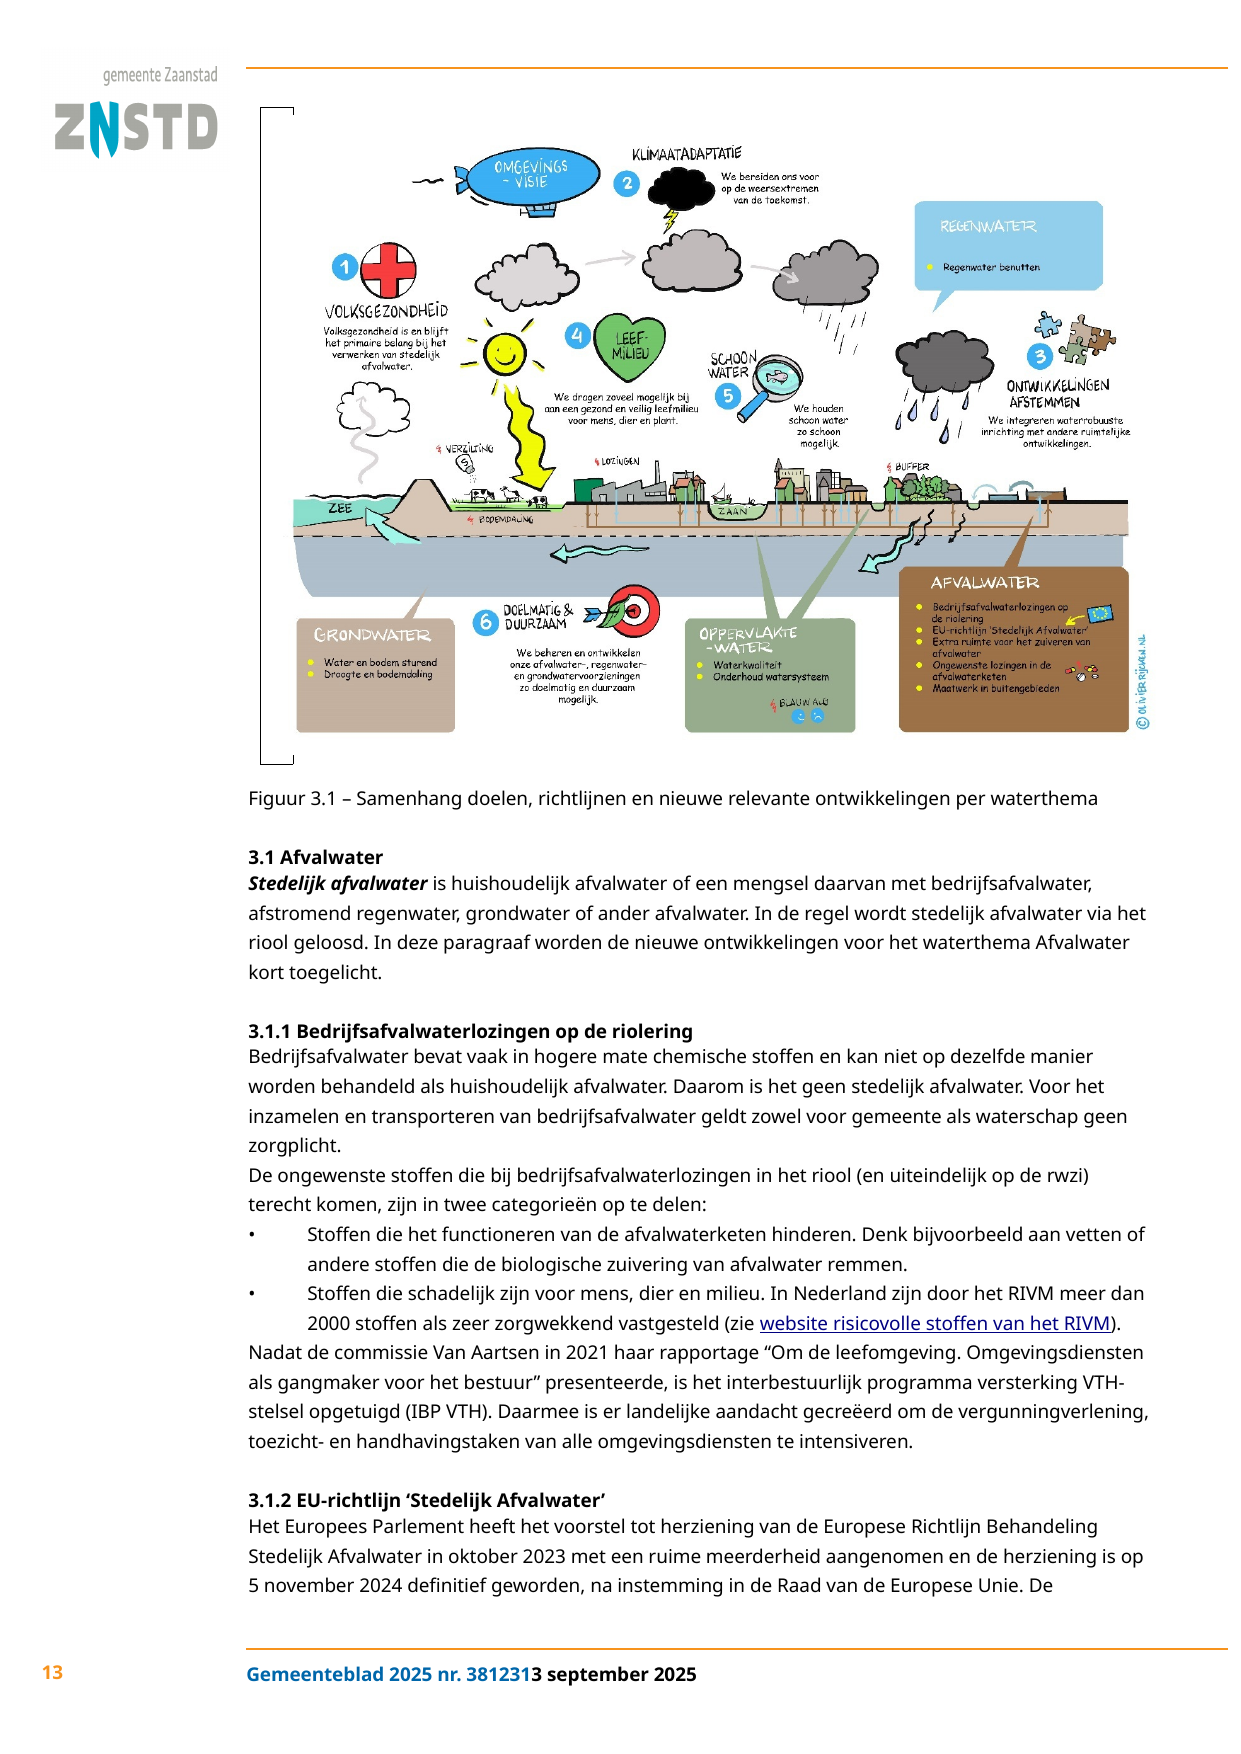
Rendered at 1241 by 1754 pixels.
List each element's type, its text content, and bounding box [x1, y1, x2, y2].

text Stedelijk afvalwater is huishoudelijk afvalwater of een mengsel daarvan met bedrijfsafvalwater, afstromend regenwater, grondwater of ander afvalwater. In de regel wordt stedelijk afvalwater via het riool geloosd. In deze paragraaf worden de nieuwe ontwikkelingen voor het waterthema Afvalwater kort toegelicht. [248, 870, 1152, 984]
list Stoffen die schadelijk zijn voor mens, dier en milieu. In Nederland zijn door het RIVM meer dan 2000 stoffen als zeer zorgwekkend vastgesteld (zie website risicovolle stoffen van het RIVM). [248, 1280, 1152, 1336]
text Figuur 3.1 – Samenhang doelen, richtlijnen en nieuwe relevante ontwikkelingen per waterthema [248, 785, 1152, 811]
text Het Europees Parlement heeft het voorstel tot herziening van de Europese Richtlijn Behandeling Stedelijk Afvalwater in oktober 2023 met een ruime meerderheid aangenomen en de herziening is op 5 november 2024 definitief geworden, na instemming in de Raad van de Europese Unie. De [248, 1513, 1152, 1598]
list Stoffen die het functioneren van de afvalwaterketen hinderen. Denk bijvoorbeeld aan vetten of andere stoffen die de biologische zuivering van afvalwater remmen. [248, 1221, 1152, 1277]
picture [268, 115, 1173, 755]
text De ongewenste stoffen die bij bedrijfsafvalwaterlozingen in het riool (en uiteindelijk op de rwzi) terecht komen, zijn in twee categorieën op te delen: [248, 1162, 1152, 1217]
text 3.1 Afvalwater [248, 844, 1152, 870]
text Bedrijfsafvalwater bevat vaak in hogere mate chemische stoffen en kan niet op dezelfde manier worden behandeld als huishoudelijk afvalwater. Daarom is het geen stedelijk afvalwater. Voor het inzamelen en transporteren van bedrijfsafvalwater geldt zowel voor gemeente als waterschap geen zorgplicht. [248, 1044, 1152, 1158]
text 3.1.2 EU-richtlijn ‘Stedelijk Afvalwater’ [248, 1487, 1152, 1513]
picture [41, 47, 231, 172]
text 3.1.1 Bedrijfsafvalwaterlozingen op de riolering [248, 1018, 1152, 1044]
text Nadat de commissie Van Aartsen in 2021 haar rapportage “Om de leefomgeving. Omgevingsdiensten als gangmaker voor het bestuur” presenteerde, is het interbestuurlijk programma versterking VTH-stelsel opgetuigd (IBP VTH). Daarmee is er landelijke aandacht gecreëerd om de vergunningverlening, toezicht- en handhavingstaken van alle omgevingsdiensten te intensiveren. [248, 1339, 1152, 1454]
